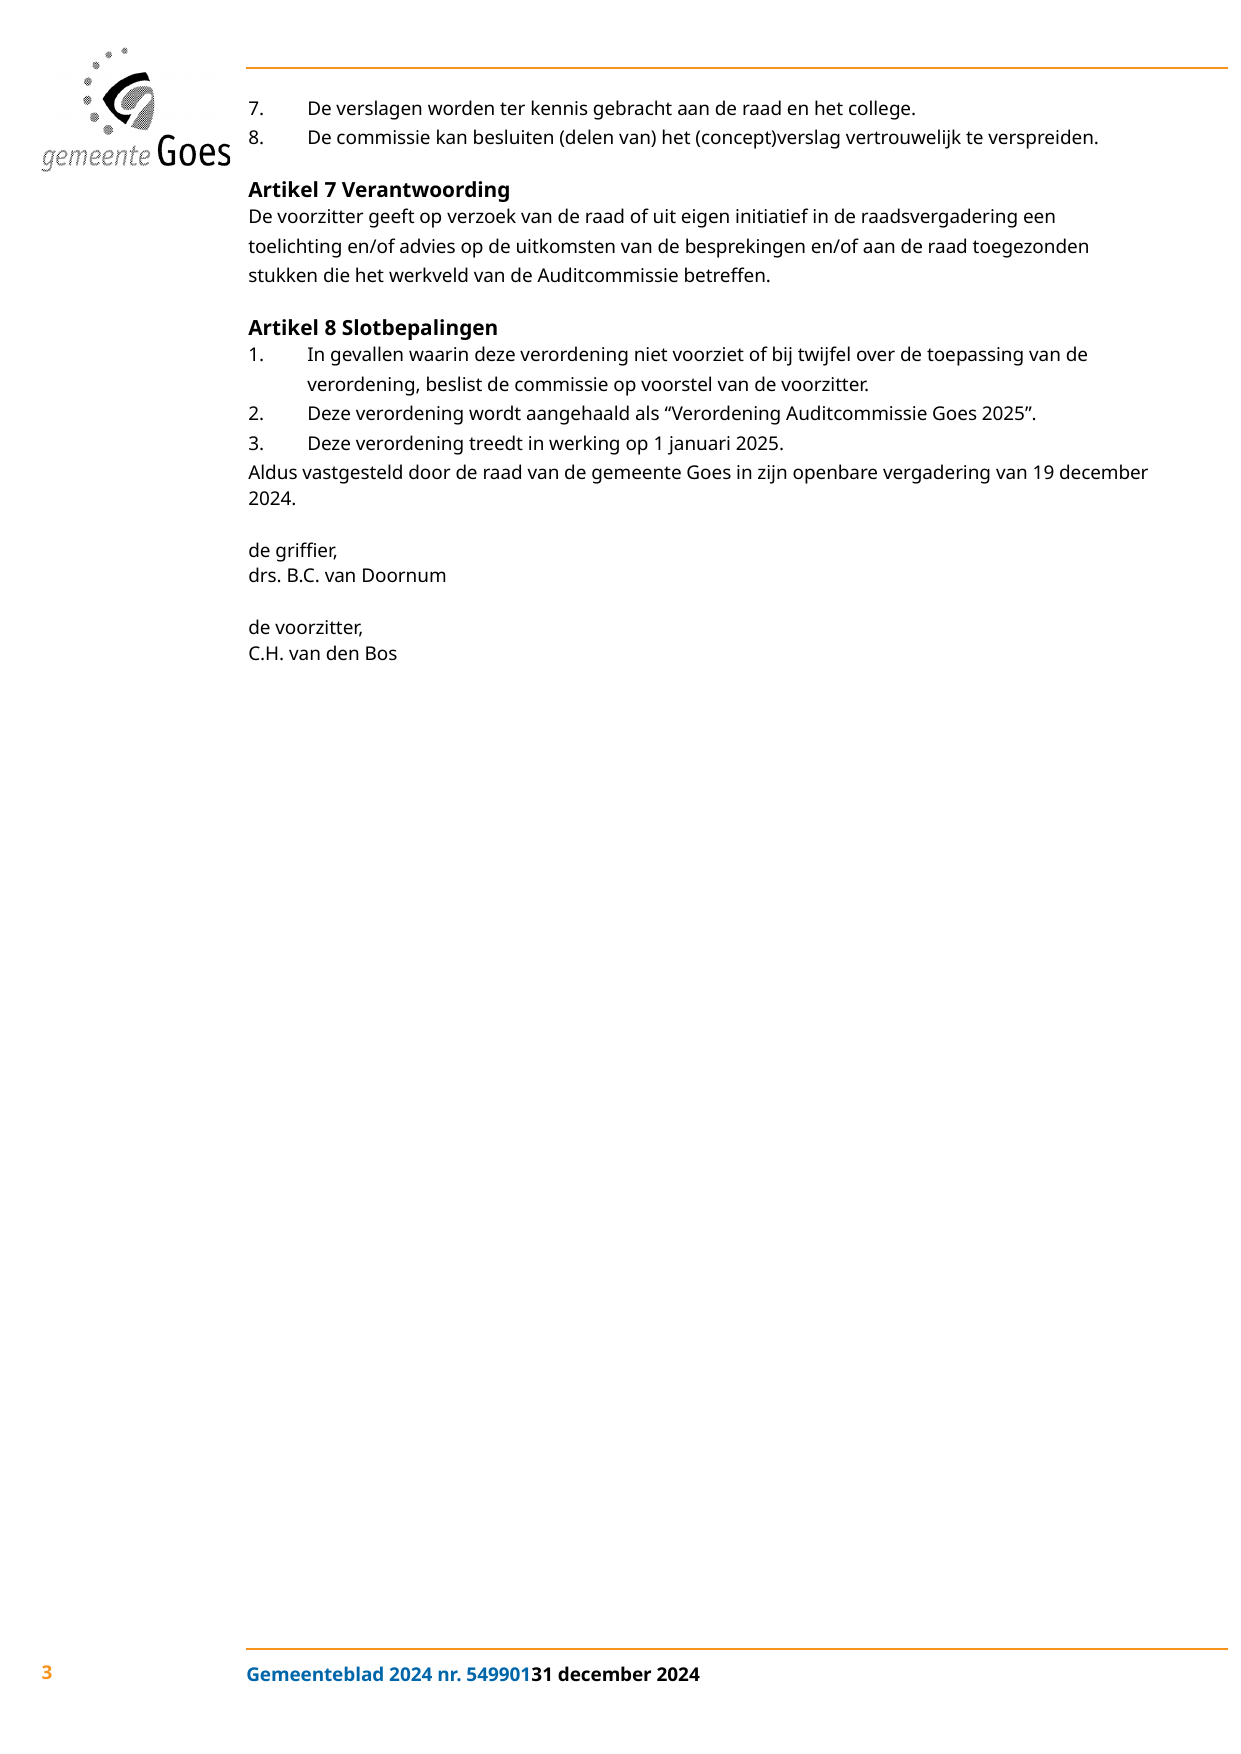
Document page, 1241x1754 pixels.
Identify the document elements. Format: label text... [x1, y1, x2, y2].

text Aldus vastgesteld door de raad van de gemeente Goes in zijn openbare vergadering van 19 december 2024. [248, 459, 1152, 511]
text Artikel 8 Slotbepalingen [248, 313, 1152, 341]
picture [41, 47, 231, 172]
list Deze verordening wordt aangehaald als “Verordening Auditcommissie Goes 2025”. [248, 400, 1152, 426]
text De voorzitter geeft op verzoek van de raad of uit eigen initiatief in de raadsvergadering een toelichting en/of advies op de uitkomsten van de besprekingen en/of aan de raad toegezonden stukken die het werkveld van de Auditcommissie betreffen. [248, 203, 1152, 288]
list Deze verordening treedt in werking op 1 januari 2025. [248, 430, 1152, 456]
text C.H. van den Bos [248, 640, 1152, 665]
text de griffier, [248, 537, 1152, 562]
list De commissie kan besluiten (delen van) het (concept)verslag vertrouwelijk te verspreiden. [248, 124, 1152, 150]
text Artikel 7 Verantwoording [248, 175, 1152, 203]
list In gevallen waarin deze verordening niet voorziet of bij twijfel over de toepassing van de verordening, beslist de commissie op voorstel van de voorzitter. [248, 341, 1152, 397]
text de voorzitter, [248, 614, 1152, 640]
text drs. B.C. van Doornum [248, 562, 1152, 588]
list De verslagen worden ter kennis gebracht aan de raad en het college. [248, 95, 1152, 121]
